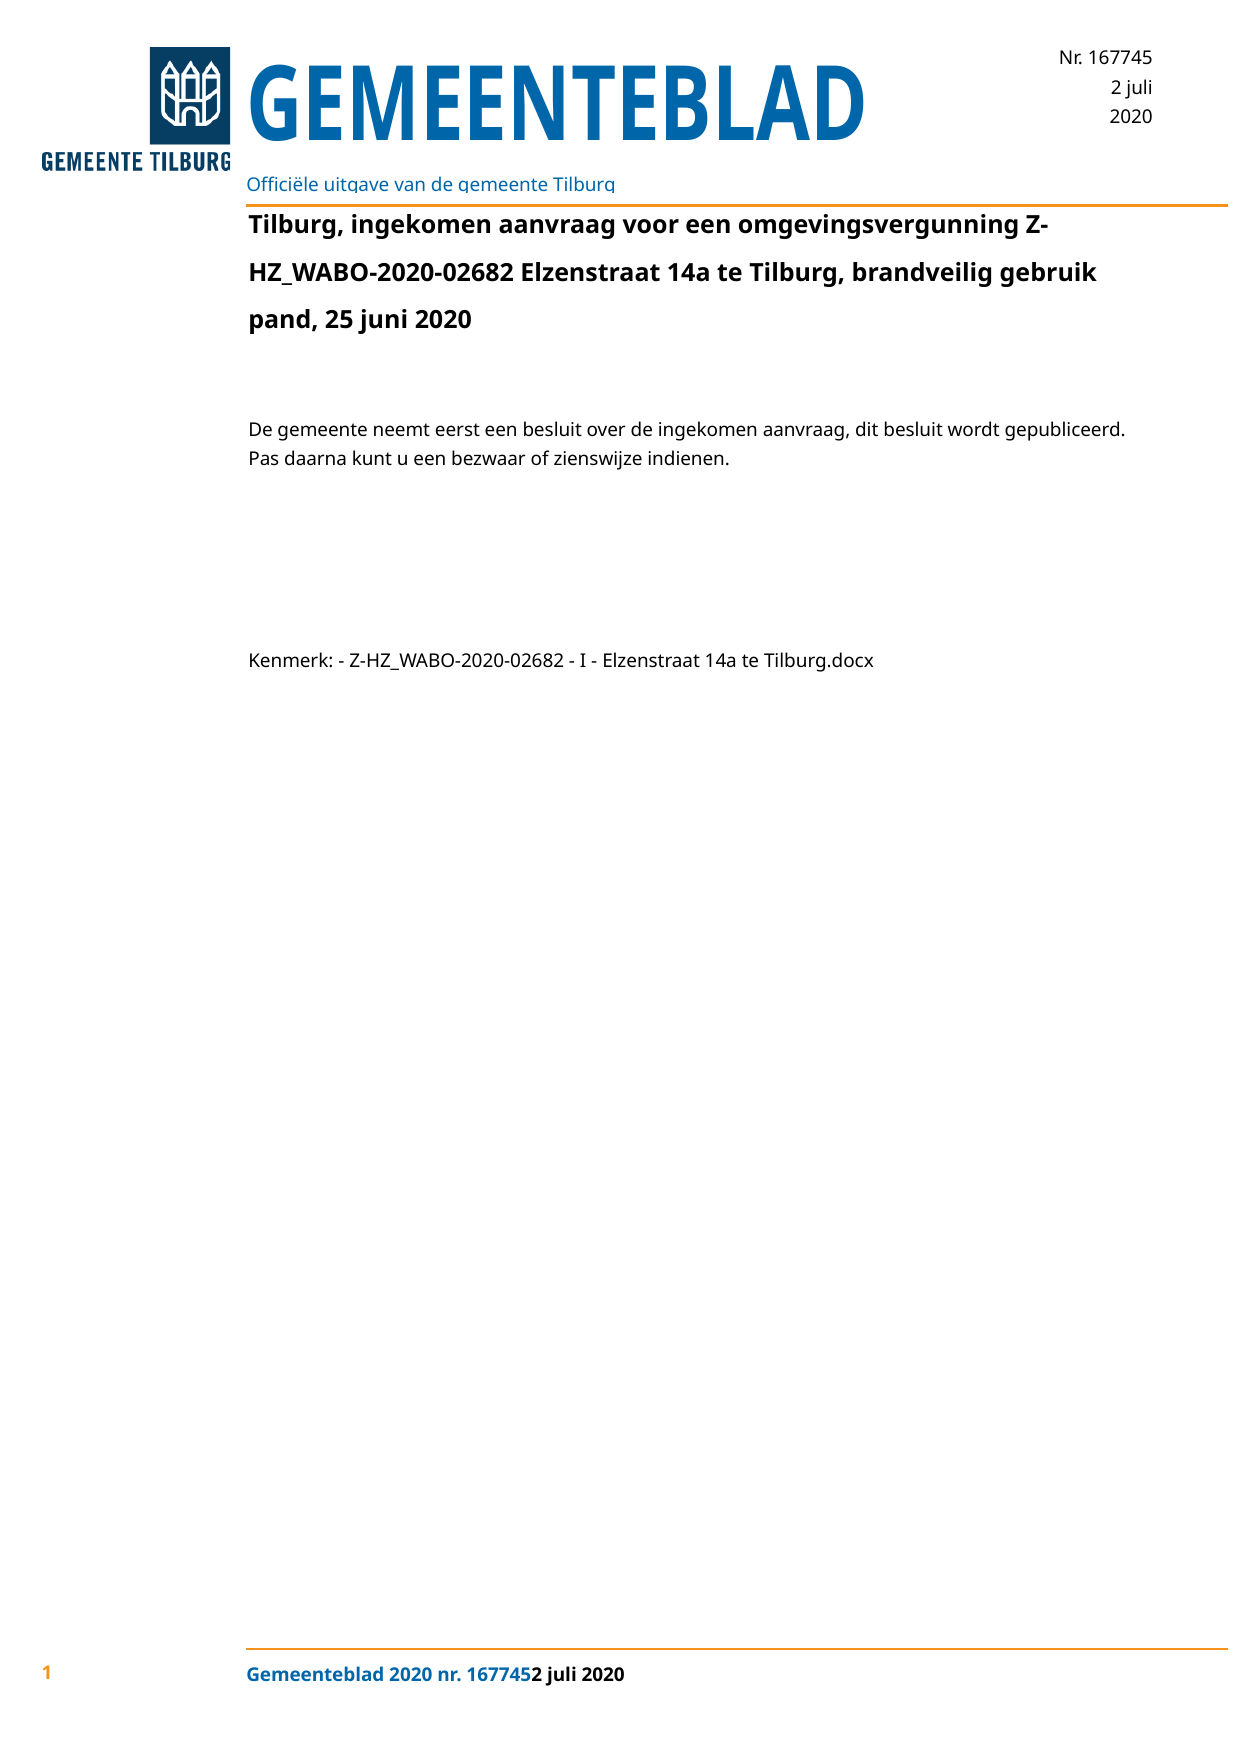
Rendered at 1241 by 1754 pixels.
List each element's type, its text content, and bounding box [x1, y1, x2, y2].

text Kenmerk: - Z-HZ_WABO-2020-02682 - I - Elzenstraat 14a te Tilburg.docx [248, 647, 1152, 673]
text De gemeente neemt eerst een besluit over de ingekomen aanvraag, dit besluit wordt gepubliceerd. Pas daarna kunt u een bezwaar of zienswijze indienen. [248, 416, 1152, 471]
picture [41, 47, 231, 172]
text Tilburg, ingekomen aanvraag voor een omgevingsvergunning Z-HZ_WABO-2020-02682 Elzenstraat 14a te Tilburg, brandveilig gebruik pand, 25 juni 2020 [248, 207, 1152, 336]
